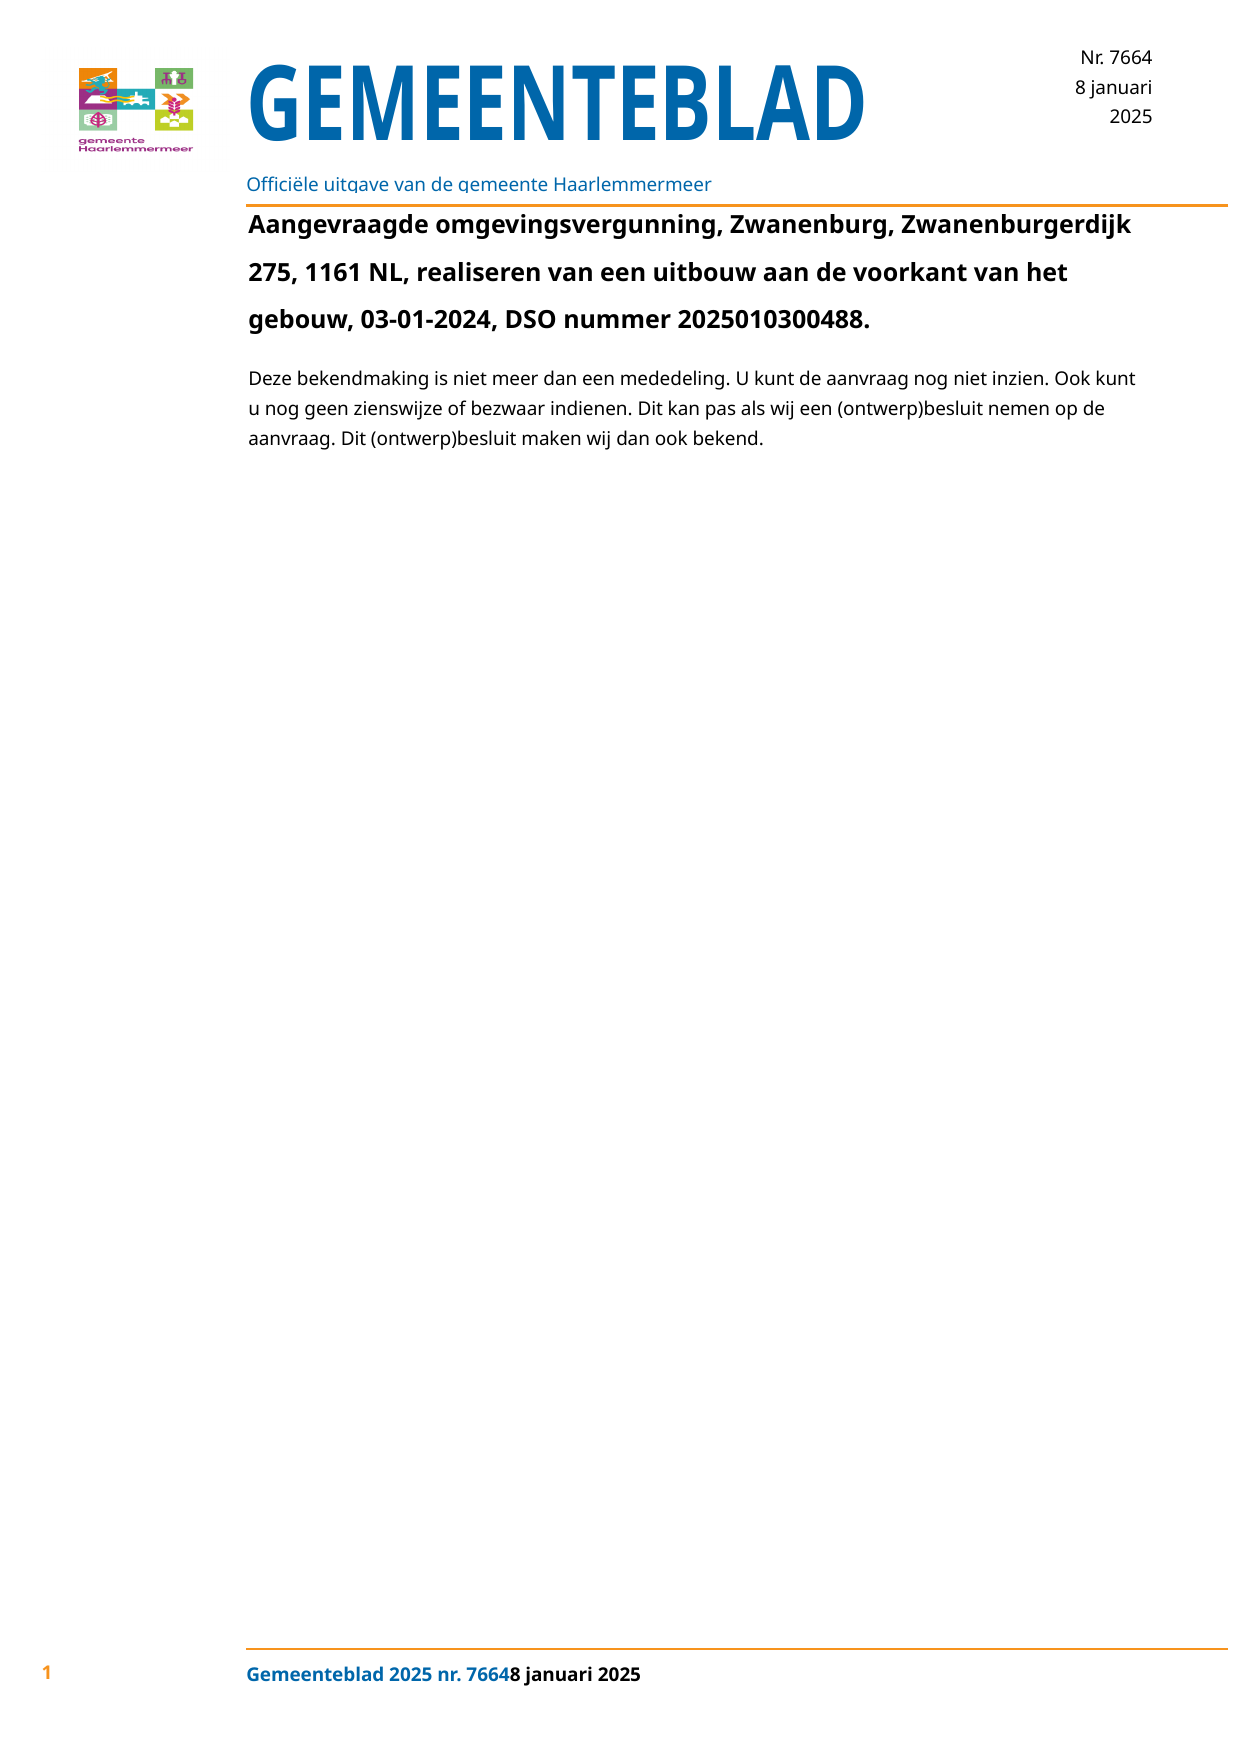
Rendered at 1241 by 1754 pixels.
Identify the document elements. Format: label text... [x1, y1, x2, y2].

text Deze bekendmaking is niet meer dan een mededeling. U kunt de aanvraag nog niet inzien. Ook kunt u nog geen zienswijze of bezwaar indienen. Dit kan pas als wij een (ontwerp)besluit nemen op de aanvraag. Dit (ontwerp)besluit maken wij dan ook bekend. [248, 366, 1152, 450]
picture [41, 47, 231, 172]
text Aangevraagde omgevingsvergunning, Zwanenburg, Zwanenburgerdijk 275, 1161 NL, realiseren van een uitbouw aan de voorkant van het gebouw, 03-01-2024, DSO nummer 2025010300488. [248, 207, 1152, 336]
